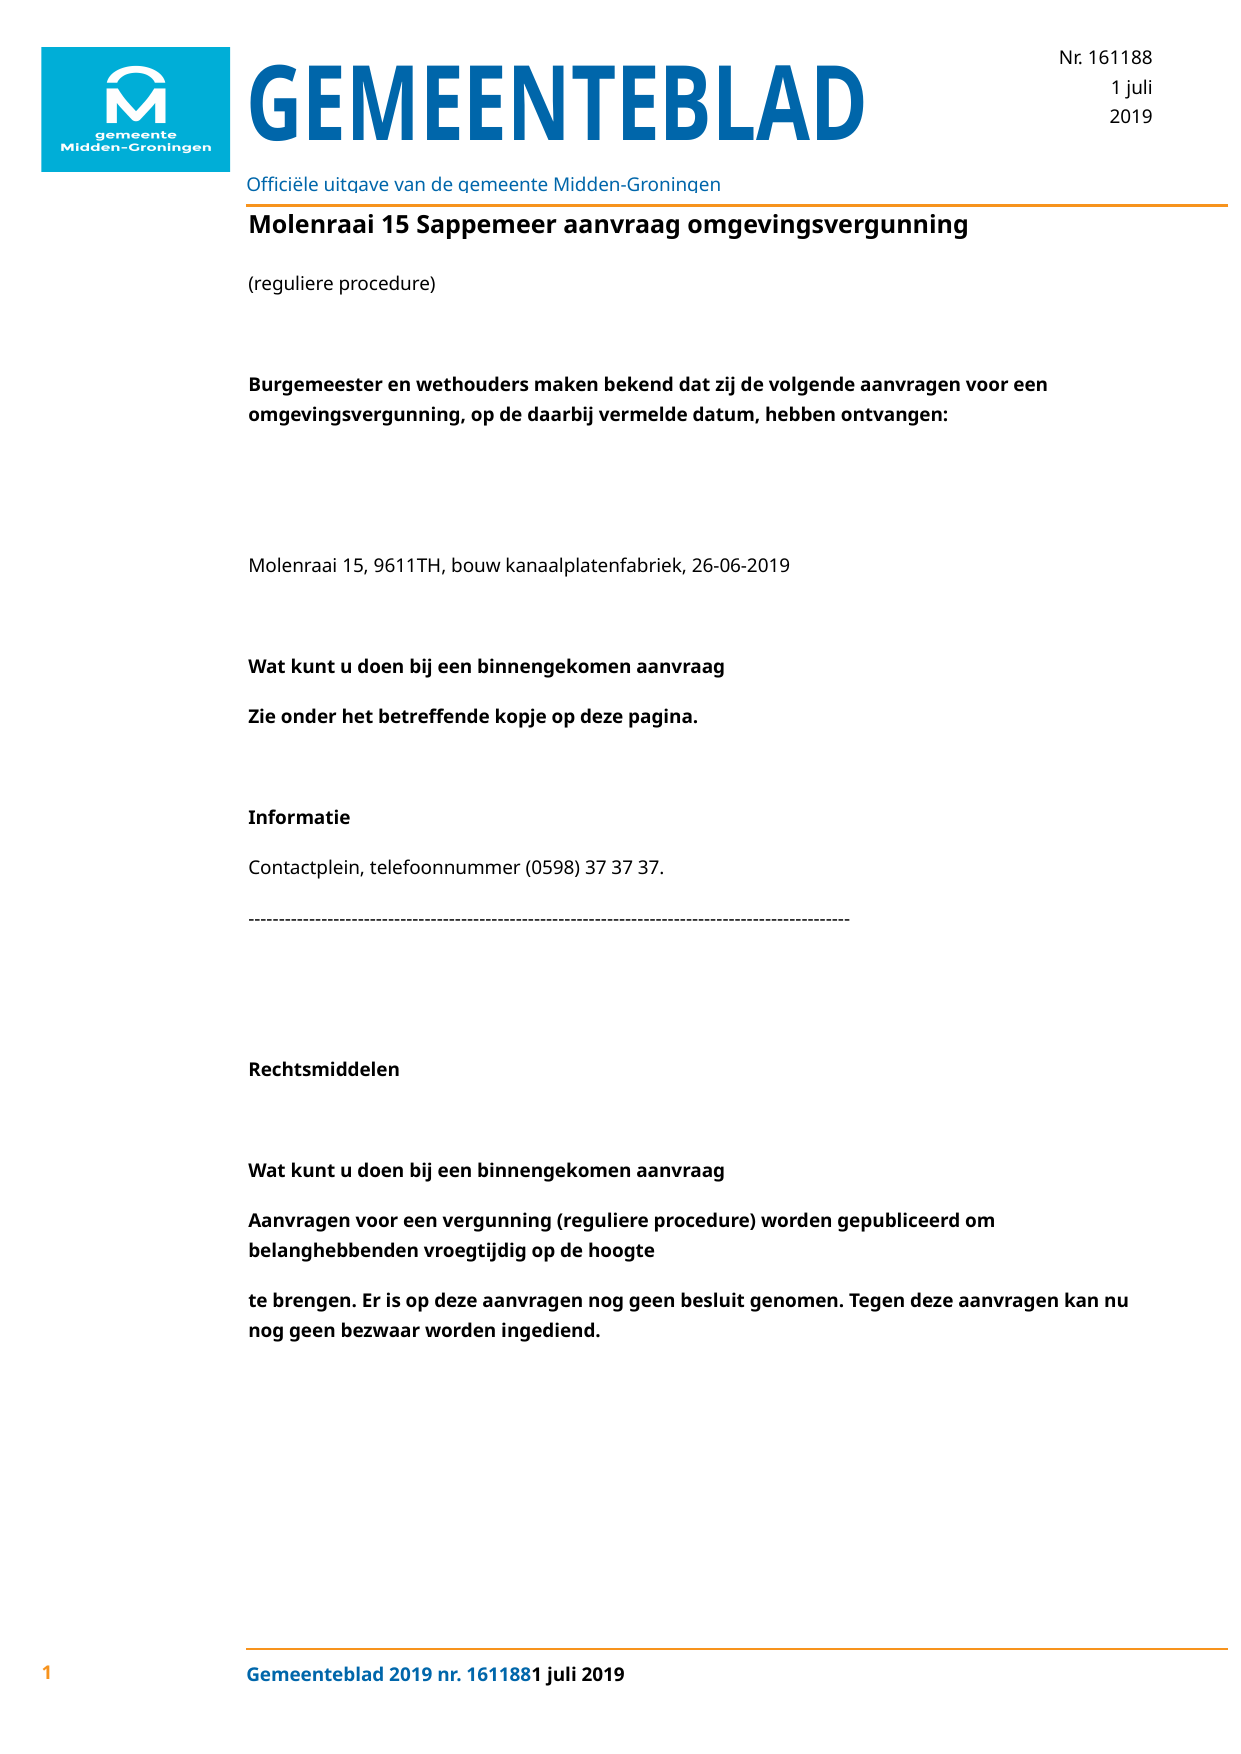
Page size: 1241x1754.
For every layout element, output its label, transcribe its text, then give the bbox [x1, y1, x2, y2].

text (reguliere procedure) [248, 270, 1152, 296]
text Molenraai 15, 9611TH, bouw kanaalplatenfabriek, 26-06-2019 [248, 552, 1152, 578]
text Molenraai 15 Sappemeer aanvraag omgevingsvergunning [248, 207, 1152, 241]
text Informatie [248, 804, 1152, 830]
text Wat kunt u doen bij een binnengekomen aanvraag [248, 1157, 1152, 1183]
text --------------------------------------------------------------------------------------------------- [248, 905, 1152, 931]
text Rechtsmiddelen [248, 1056, 1152, 1082]
text Aanvragen voor een vergunning (reguliere procedure) worden gepubliceerd om belanghebbenden vroegtijdig op de hoogte [248, 1207, 1152, 1263]
text Contactplein, telefoonnummer (0598) 37 37 37. [248, 854, 1152, 880]
picture [108, 66, 164, 82]
text Wat kunt u doen bij een binnengekomen aanvraag [248, 653, 1152, 678]
picture [107, 89, 165, 122]
text Zie onder het betreffende kopje op deze pagina. [248, 703, 1152, 729]
text Burgemeester en wethouders maken bekend dat zij de volgende aanvragen voor een omgevingsvergunning, op de daarbij vermelde datum, hebben ontvangen: [248, 371, 1152, 426]
picture [184, 146, 190, 153]
text te brengen. Er is op deze aanvragen nog geen besluit genomen. Tegen deze aanvragen kan nu nog geen bezwaar worden ingediend. [248, 1287, 1152, 1343]
